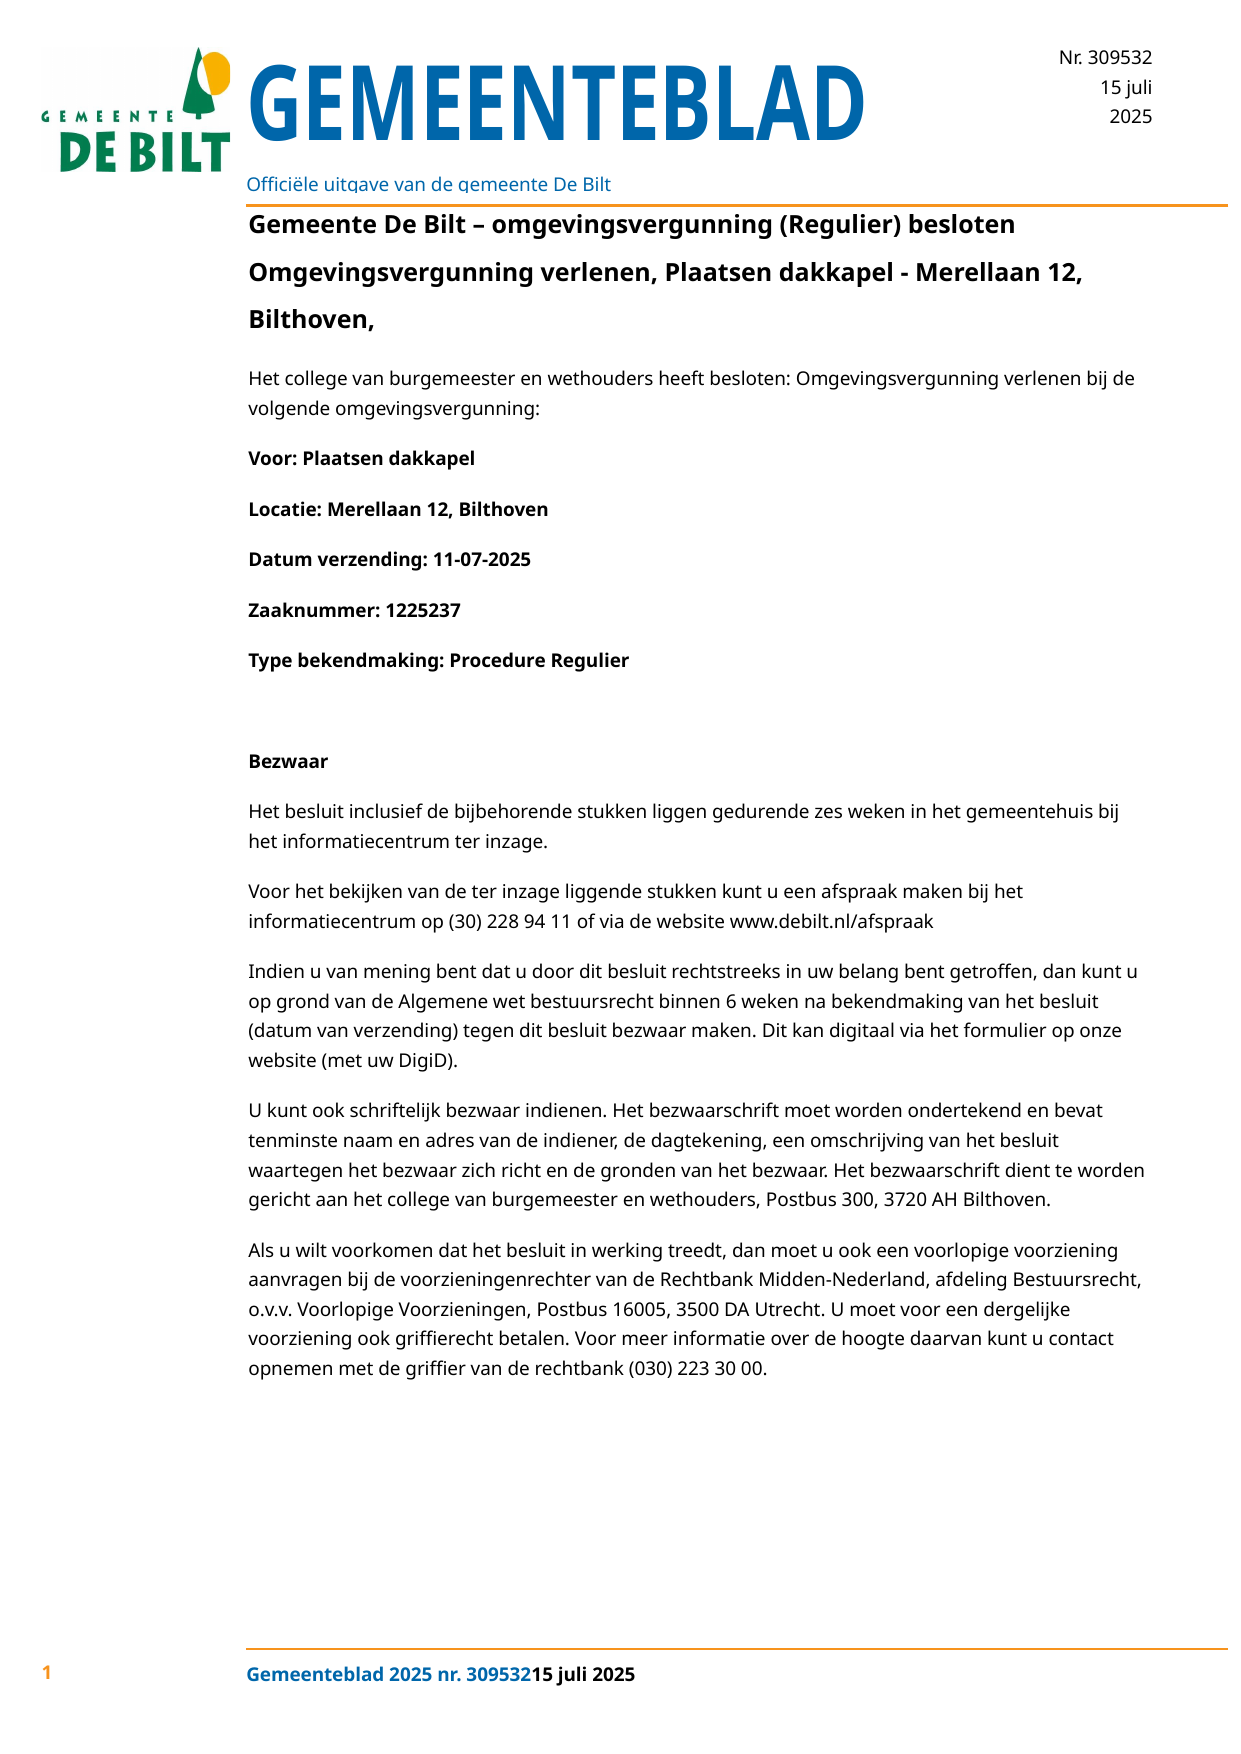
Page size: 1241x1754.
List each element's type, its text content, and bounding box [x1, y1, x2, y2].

text Zaaknummer: 1225237 [248, 597, 1152, 622]
text Indien u van mening bent dat u door dit besluit rechtstreeks in uw belang bent getroffen, dan kunt u op grond van de Algemene wet bestuursrecht binnen 6 weken na bekendmaking van het besluit (datum van verzending) tegen dit besluit bezwaar maken. Dit kan digitaal via het formulier op onze website (met uw DigiD). [248, 958, 1152, 1073]
text Bezwaar [248, 748, 1152, 774]
text U kunt ook schriftelijk bezwaar indienen. Het bezwaarschrift moet worden ondertekend en bevat tenminste naam en adres van de indiener, de dagtekening, een omschrijving van het besluit waartegen het bezwaar zich richt en de gronden van het bezwaar. Het bezwaarschrift dient te worden gericht aan het college van burgemeester en wethouders, Postbus 300, 3720 AH Bilthoven. [248, 1098, 1152, 1212]
text Het besluit inclusief de bijbehorende stukken liggen gedurende zes weken in het gemeentehuis bij het informatiecentrum ter inzage. [248, 798, 1152, 854]
text Voor het bekijken van de ter inzage liggende stukken kunt u een afspraak maken bij het informatiecentrum op (30) 228 94 11 of via de website www.debilt.nl/afspraak [248, 878, 1152, 934]
text Als u wilt voorkomen dat het besluit in werking treedt, dan moet u ook een voorlopige voorziening aanvragen bij de voorzieningenrechter van de Rechtbank Midden-Nederland, afdeling Bestuursrecht, o.v.v. Voorlopige Voorzieningen, Postbus 16005, 3500 DA Utrecht. U moet voor een dergelijke voorziening ook griffierecht betalen. Voor meer informatie over de hoogte daarvan kunt u contact opnemen met de griffier van de rechtbank (030) 223 30 00. [248, 1237, 1152, 1381]
text Voor: Plaatsen dakkapel [248, 446, 1152, 471]
text Datum verzending: 11-07-2025 [248, 546, 1152, 572]
picture [41, 47, 231, 172]
text Gemeente De Bilt – omgevingsvergunning (Regulier) besloten Omgevingsvergunning verlenen, Plaatsen dakkapel - Merellaan 12, Bilthoven, [248, 207, 1152, 336]
text Locatie: Merellaan 12, Bilthoven [248, 496, 1152, 522]
text Type bekendmaking: Procedure Regulier [248, 647, 1152, 673]
text Het college van burgemeester en wethouders heeft besloten: Omgevingsvergunning verlenen bij de volgende omgevingsvergunning: [248, 366, 1152, 421]
